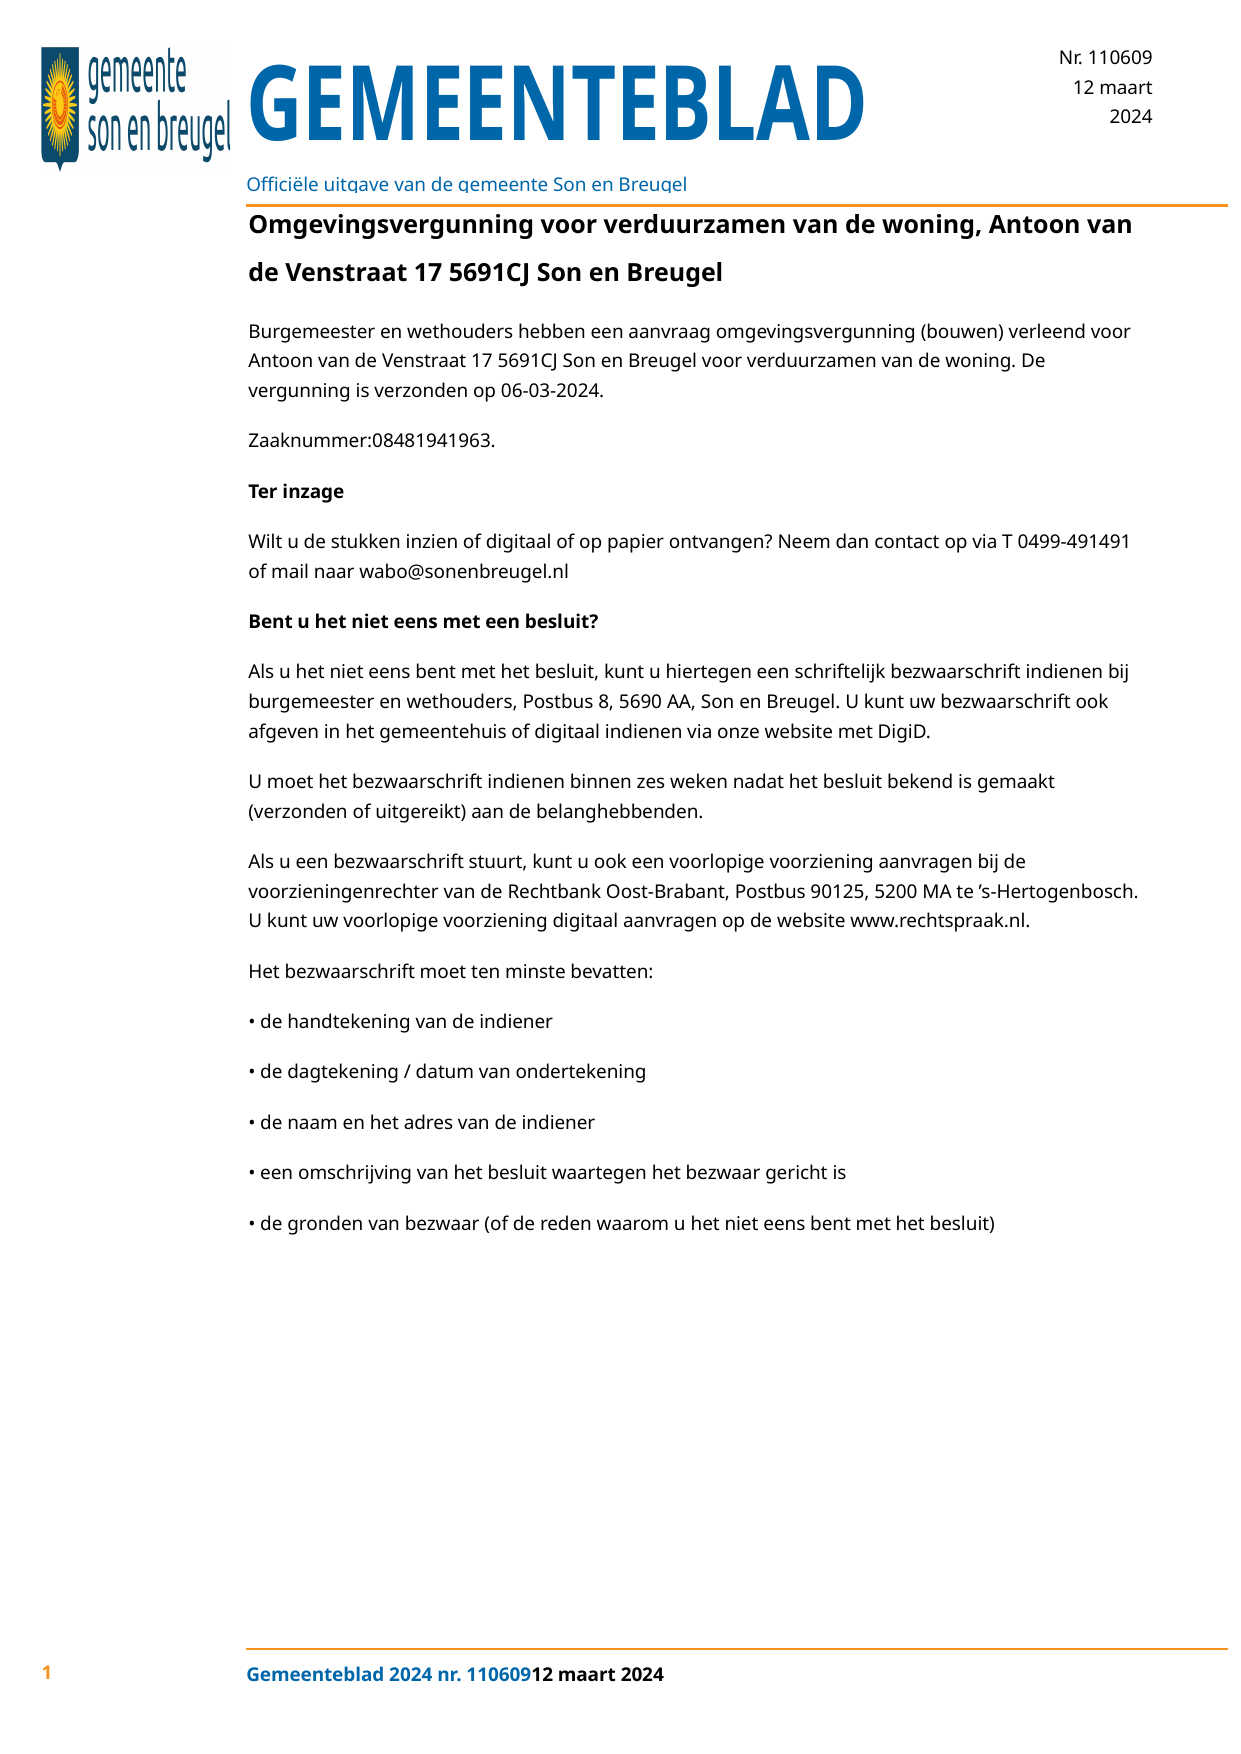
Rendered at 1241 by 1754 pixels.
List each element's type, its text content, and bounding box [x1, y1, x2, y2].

text Het bezwaarschrift moet ten minste bevatten: [248, 958, 1152, 984]
text Als u het niet eens bent met het besluit, kunt u hiertegen een schriftelijk bezwaarschrift indienen bij burgemeester en wethouders, Postbus 8, 5690 AA, Son en Breugel. U kunt uw bezwaarschrift ook afgeven in het gemeentehuis of digitaal indienen via onze website met DigiD. [248, 659, 1152, 744]
text Zaaknummer:08481941963. [248, 427, 1152, 453]
picture [41, 47, 231, 172]
text Bent u het niet eens met een besluit? [248, 608, 1152, 634]
text Wilt u de stukken inzien of digitaal of op papier ontvangen? Neem dan contact op via T 0499-491491 of mail naar wabo@sonenbreugel.nl [248, 528, 1152, 584]
text • een omschrijving van het besluit waartegen het bezwaar gericht is [248, 1159, 1152, 1185]
text • de naam en het adres van de indiener [248, 1109, 1152, 1135]
text Burgemeester en wethouders hebben een aanvraag omgevingsvergunning (bouwen) verleend voor Antoon van de Venstraat 17 5691CJ Son en Breugel voor verduurzamen van de woning. De vergunning is verzonden op 06-03-2024. [248, 318, 1152, 403]
text • de handtekening van de indiener [248, 1008, 1152, 1034]
text Omgevingsvergunning voor verduurzamen van de woning, Antoon van de Venstraat 17 5691CJ Son en Breugel [248, 207, 1152, 288]
text • de gronden van bezwaar (of de reden waarom u het niet eens bent met het besluit) [248, 1210, 1152, 1236]
text Als u een bezwaarschrift stuurt, kunt u ook een voorlopige voorziening aanvragen bij de voorzieningenrechter van de Rechtbank Oost-Brabant, Postbus 90125, 5200 MA te ’s-Hertogenbosch. U kunt uw voorlopige voorziening digitaal aanvragen op de website www.rechtspraak.nl. [248, 848, 1152, 933]
text U moet het bezwaarschrift indienen binnen zes weken nadat het besluit bekend is gemaakt (verzonden of uitgereikt) aan de belanghebbenden. [248, 768, 1152, 824]
text • de dagtekening / datum van ondertekening [248, 1059, 1152, 1084]
text Ter inzage [248, 478, 1152, 504]
